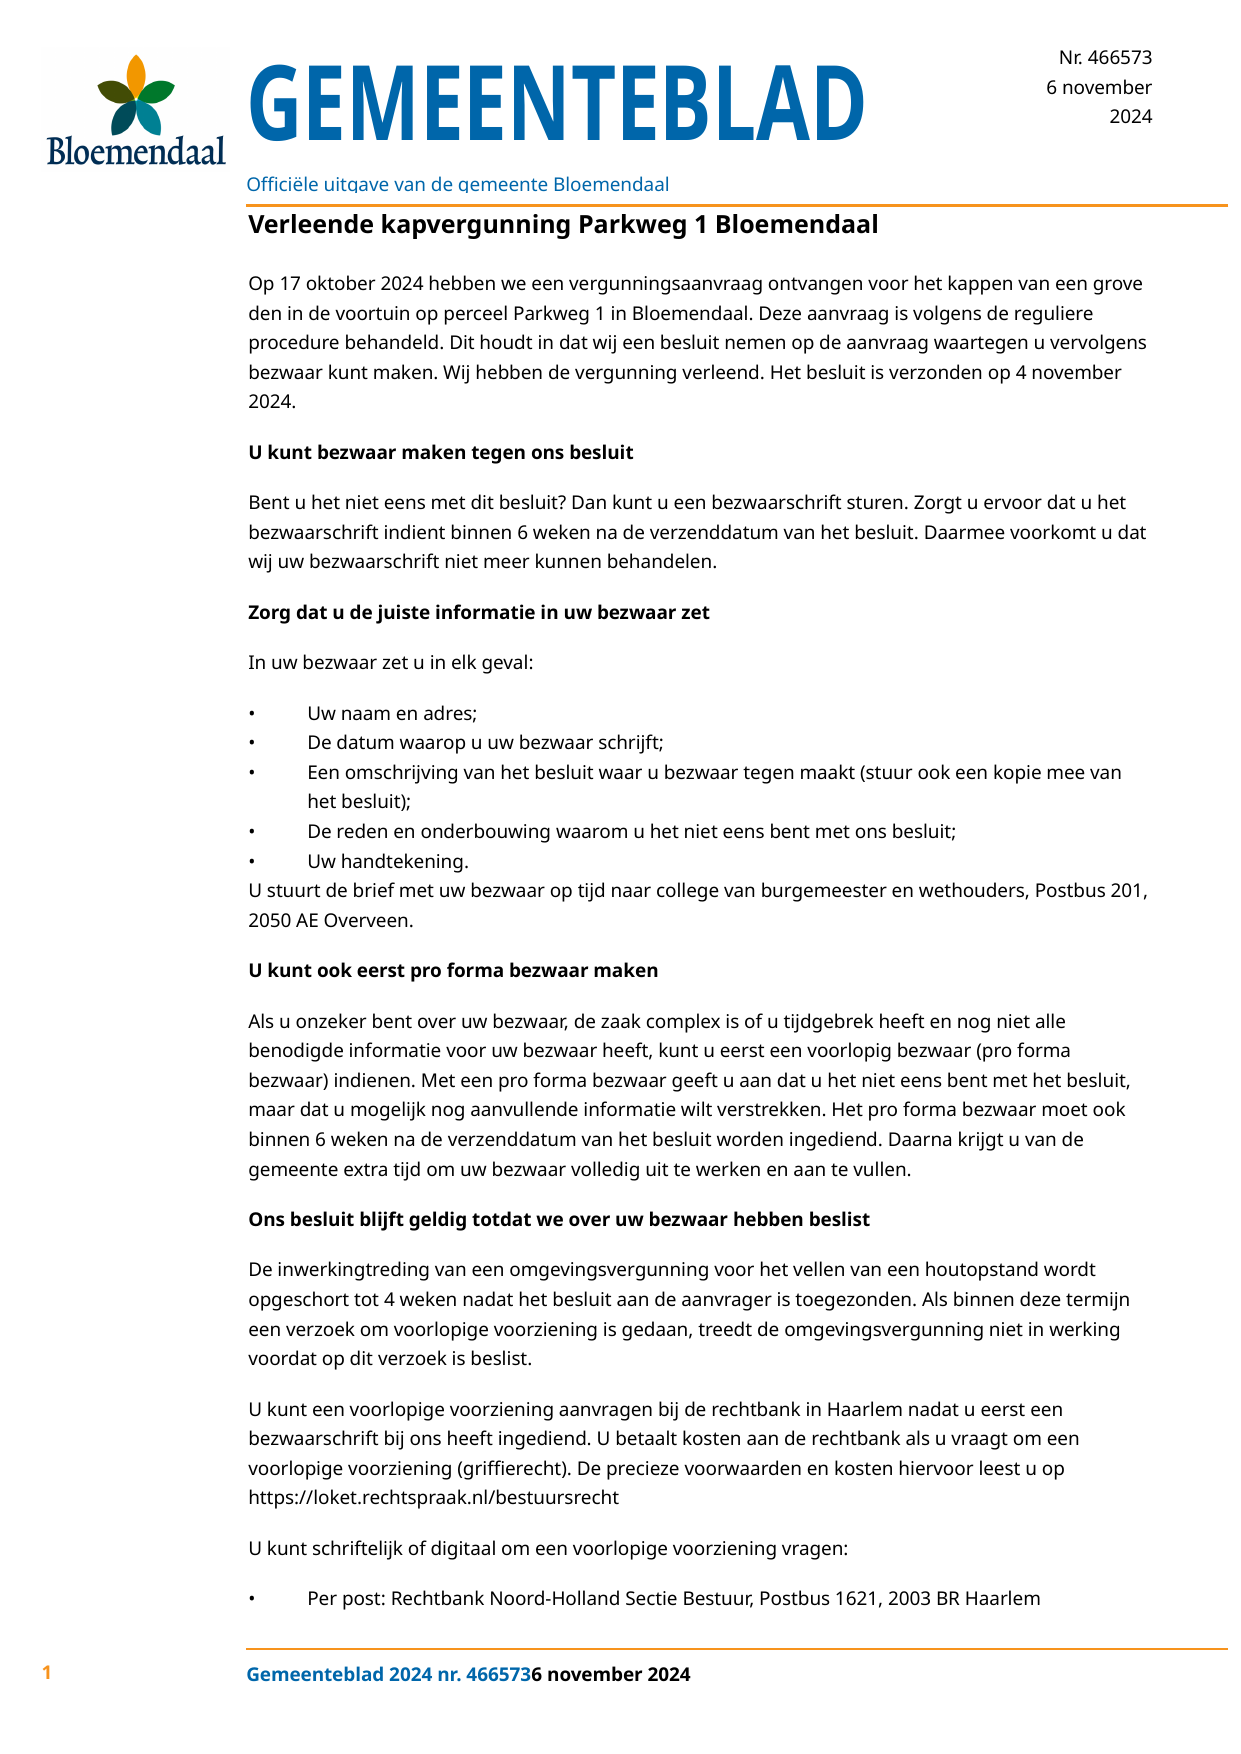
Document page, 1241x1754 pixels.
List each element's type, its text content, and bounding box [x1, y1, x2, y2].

text Op 17 oktober 2024 hebben we een vergunningsaanvraag ontvangen voor het kappen van een grove den in de voortuin op perceel Parkweg 1 in Bloemendaal. Deze aanvraag is volgens de reguliere procedure behandeld. Dit houdt in dat wij een besluit nemen op de aanvraag waartegen u vervolgens bezwaar kunt maken. Wij hebben de vergunning verleend. Het besluit is verzonden op 4 november 2024. [248, 270, 1152, 414]
text Verleende kapvergunning Parkweg 1 Bloemendaal [248, 207, 1152, 241]
text In uw bezwaar zet u in elk geval: [248, 649, 1152, 675]
list Een omschrijving van het besluit waar u bezwaar tegen maakt (stuur ook een kopie mee van het besluit); [248, 759, 1152, 814]
text U kunt een voorlopige voorziening aanvragen bij de rechtbank in Haarlem nadat u eerst een bezwaarschrift bij ons heeft ingediend. U betaalt kosten aan de rechtbank als u vraagt om een voorlopige voorziening (griffierecht). De precieze voorwaarden en kosten hiervoor leest u op https://loket.rechtspraak.nl/bestuursrecht [248, 1396, 1152, 1510]
list De datum waarop u uw bezwaar schrijft; [248, 729, 1152, 755]
text U kunt bezwaar maken tegen ons besluit [248, 439, 1152, 465]
text Zorg dat u de juiste informatie in uw bezwaar zet [248, 599, 1152, 625]
text Bent u het niet eens met dit besluit? Dan kunt u een bezwaarschrift sturen. Zorgt u ervoor dat u het bezwaarschrift indient binnen 6 weken na de verzenddatum van het besluit. Daarmee voorkomt u dat wij uw bezwaarschrift niet meer kunnen behandelen. [248, 489, 1152, 574]
text Ons besluit blijft geldig totdat we over uw bezwaar hebben beslist [248, 1206, 1152, 1232]
text U stuurt de brief met uw bezwaar op tijd naar college van burgemeester en wethouders, Postbus 201, 2050 AE Overveen. [248, 877, 1152, 933]
list De reden en onderbouwing waarom u het niet eens bent met ons besluit; [248, 818, 1152, 844]
text De inwerkingtreding van een omgevingsvergunning voor het vellen van een houtopstand wordt opgeschort tot 4 weken nadat het besluit aan de aanvrager is toegezonden. Als binnen deze termijn een verzoek om voorlopige voorziening is gedaan, treedt de omgevingsvergunning niet in werking voordat op dit verzoek is beslist. [248, 1257, 1152, 1371]
list Uw handtekening. [248, 848, 1152, 873]
text Als u onzeker bent over uw bezwaar, de zaak complex is of u tijdgebrek heeft en nog niet alle benodigde informatie voor uw bezwaar heeft, kunt u eerst een voorlopig bezwaar (pro forma bezwaar) indienen. Met een pro forma bezwaar geeft u aan dat u het niet eens bent met het besluit, maar dat u mogelijk nog aanvullende informatie wilt verstrekken. Het pro forma bezwaar moet ook binnen 6 weken na de verzenddatum van het besluit worden ingediend. Daarna krijgt u van de gemeente extra tijd om uw bezwaar volledig uit te werken en aan te vullen. [248, 1008, 1152, 1181]
list Per post: Rechtbank Noord-Holland Sectie Bestuur, Postbus 1621, 2003 BR Haarlem [248, 1585, 1152, 1611]
picture [41, 47, 231, 172]
text U kunt schriftelijk of digitaal om een voorlopige voorziening vragen: [248, 1535, 1152, 1561]
text U kunt ook eerst pro forma bezwaar maken [248, 957, 1152, 983]
list Uw naam en adres; [248, 700, 1152, 726]
